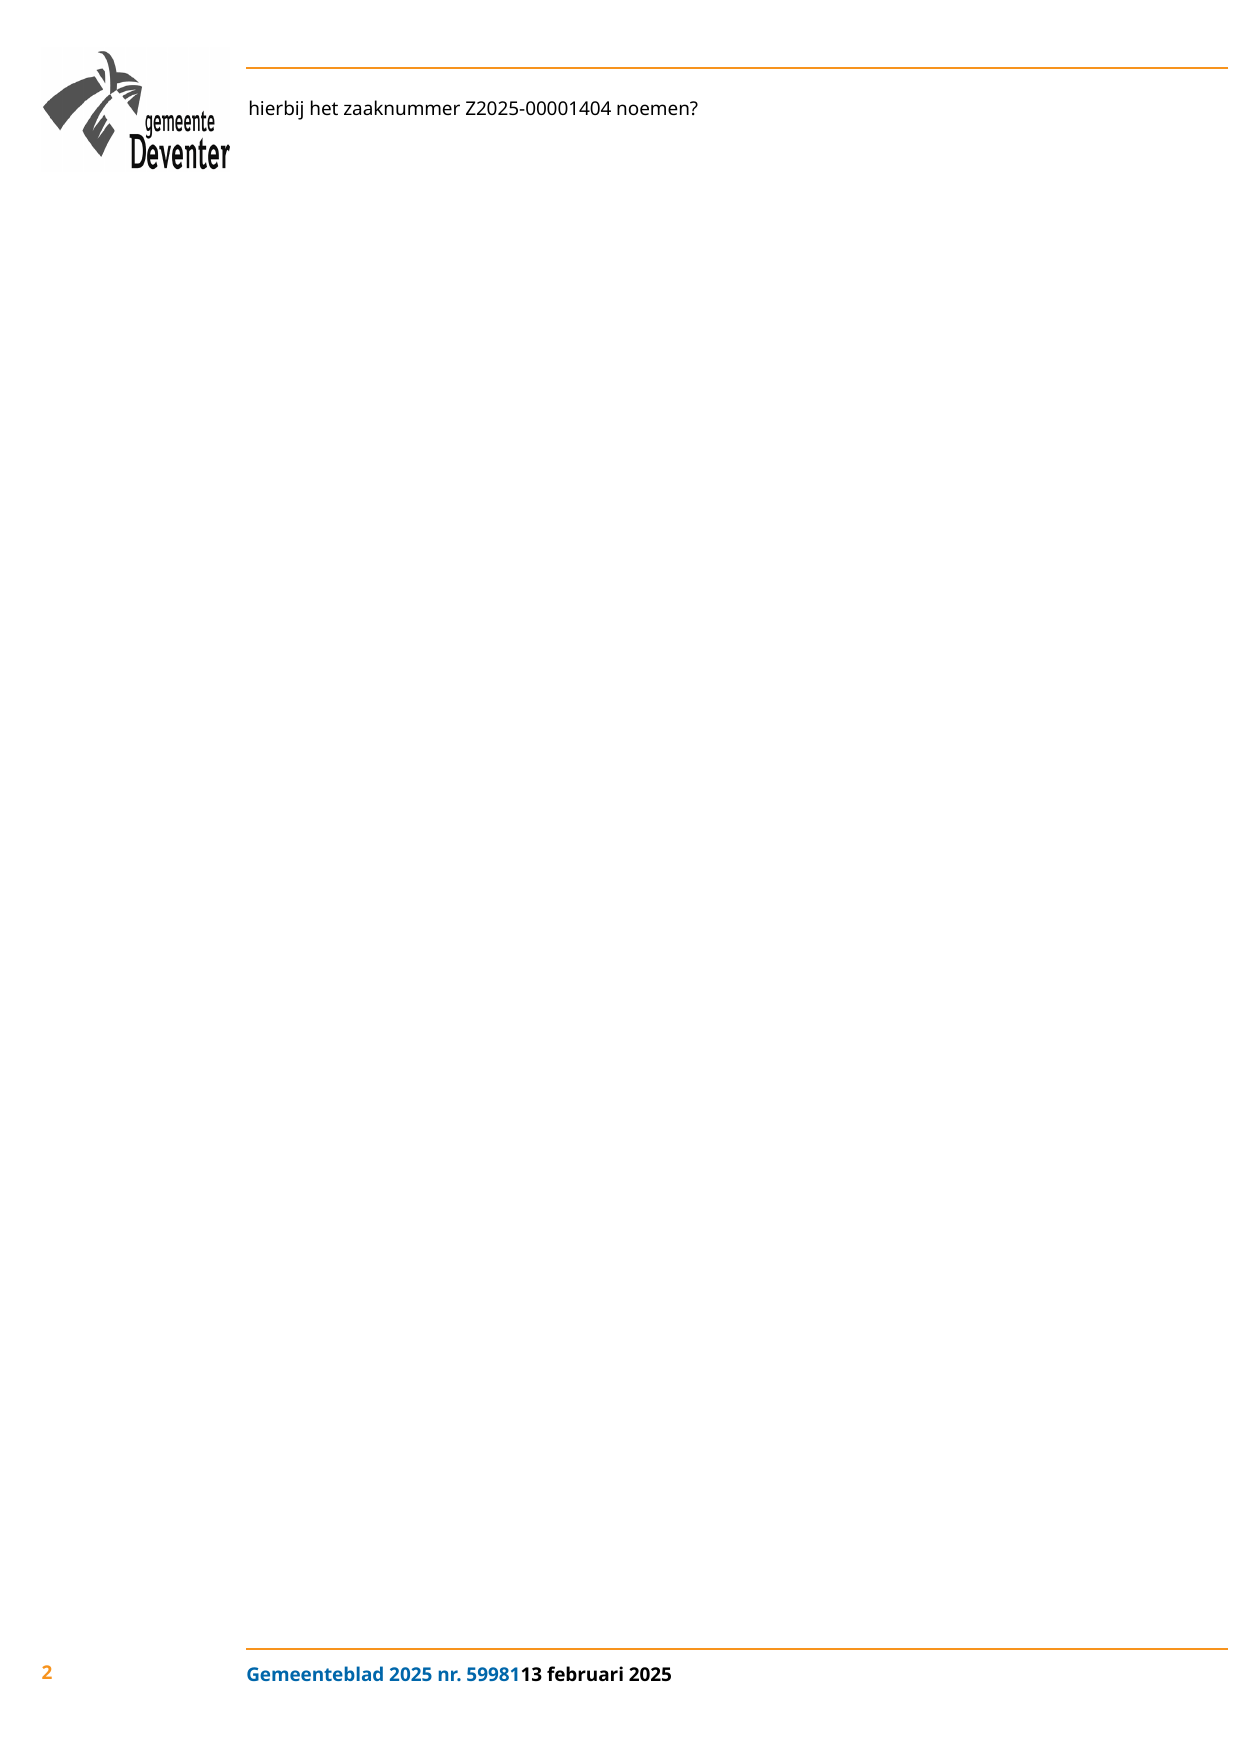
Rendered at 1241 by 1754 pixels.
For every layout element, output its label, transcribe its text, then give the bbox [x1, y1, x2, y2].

text hierbij het zaaknummer Z2025-00001404 noemen? [248, 95, 1152, 121]
picture [41, 47, 231, 172]
